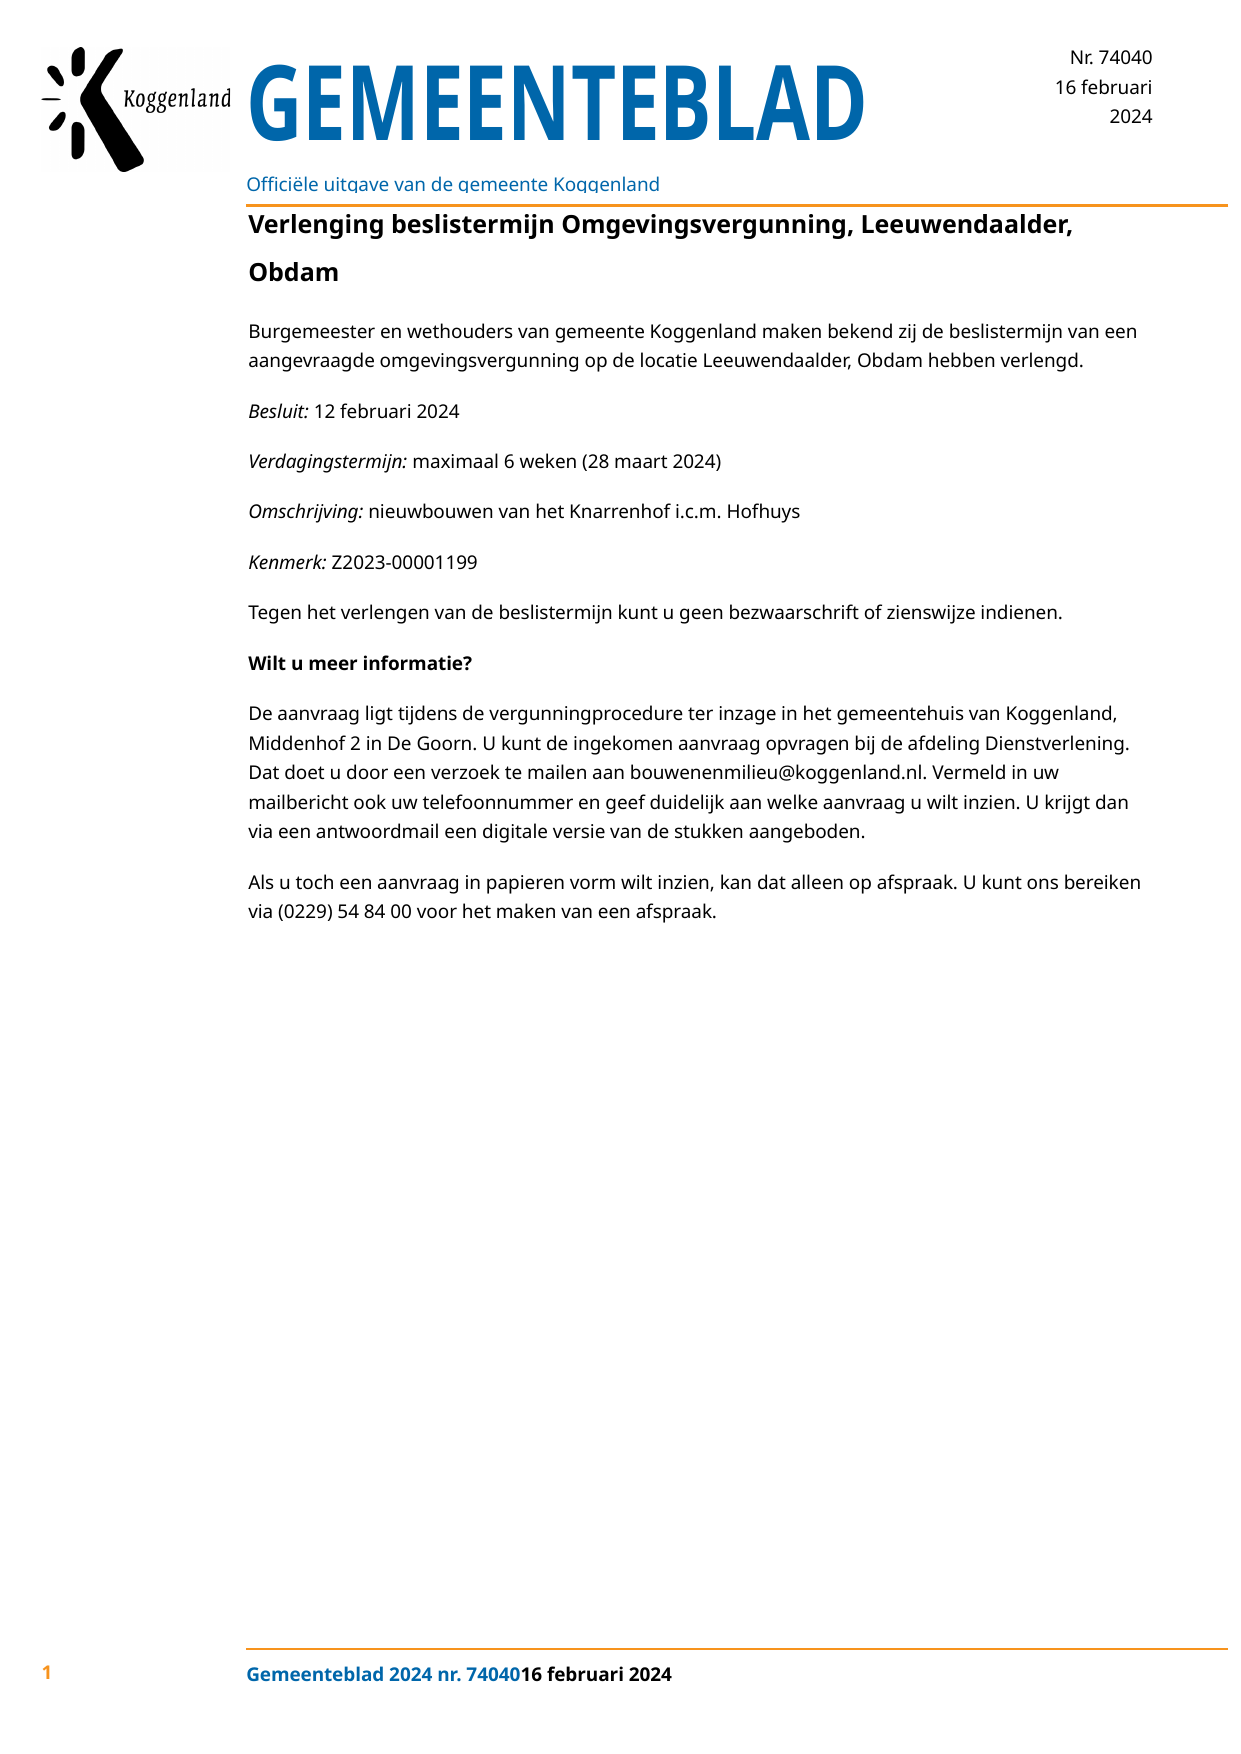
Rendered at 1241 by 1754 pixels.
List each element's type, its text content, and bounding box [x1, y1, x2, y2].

text De aanvraag ligt tijdens de vergunningprocedure ter inzage in het gemeentehuis van Koggenland, Middenhof 2 in De Goorn. U kunt de ingekomen aanvraag opvragen bij de afdeling Dienstverlening. Dat doet u door een verzoek te mailen aan bouwenenmilieu@koggenland.nl. Vermeld in uw mailbericht ook uw telefoonnummer en geef duidelijk aan welke aanvraag u wilt inzien. U krijgt dan via een antwoordmail een digitale versie van de stukken aangeboden. [248, 700, 1152, 844]
text Burgemeester en wethouders van gemeente Koggenland maken bekend zij de beslistermijn van een aangevraagde omgevingsvergunning op de locatie Leeuwendaalder, Obdam hebben verlengd. [248, 318, 1152, 373]
picture [41, 47, 231, 172]
text Kenmerk: Z2023-00001199 [248, 549, 1152, 575]
text Verlenging beslistermijn Omgevingsvergunning, Leeuwendaalder, Obdam [248, 207, 1152, 288]
text Wilt u meer informatie? [248, 650, 1152, 676]
text Als u toch een aanvraag in papieren vorm wilt inzien, kan dat alleen op afspraak. U kunt ons bereiken via (0229) 54 84 00 voor het maken van een afspraak. [248, 869, 1152, 924]
text Tegen het verlengen van de beslistermijn kunt u geen bezwaarschrift of zienswijze indienen. [248, 599, 1152, 625]
text Besluit: 12 februari 2024 [248, 398, 1152, 424]
text Omschrijving: nieuwbouwen van het Knarrenhof i.c.m. Hofhuys [248, 499, 1152, 524]
text Verdagingstermijn: maximaal 6 weken (28 maart 2024) [248, 448, 1152, 474]
